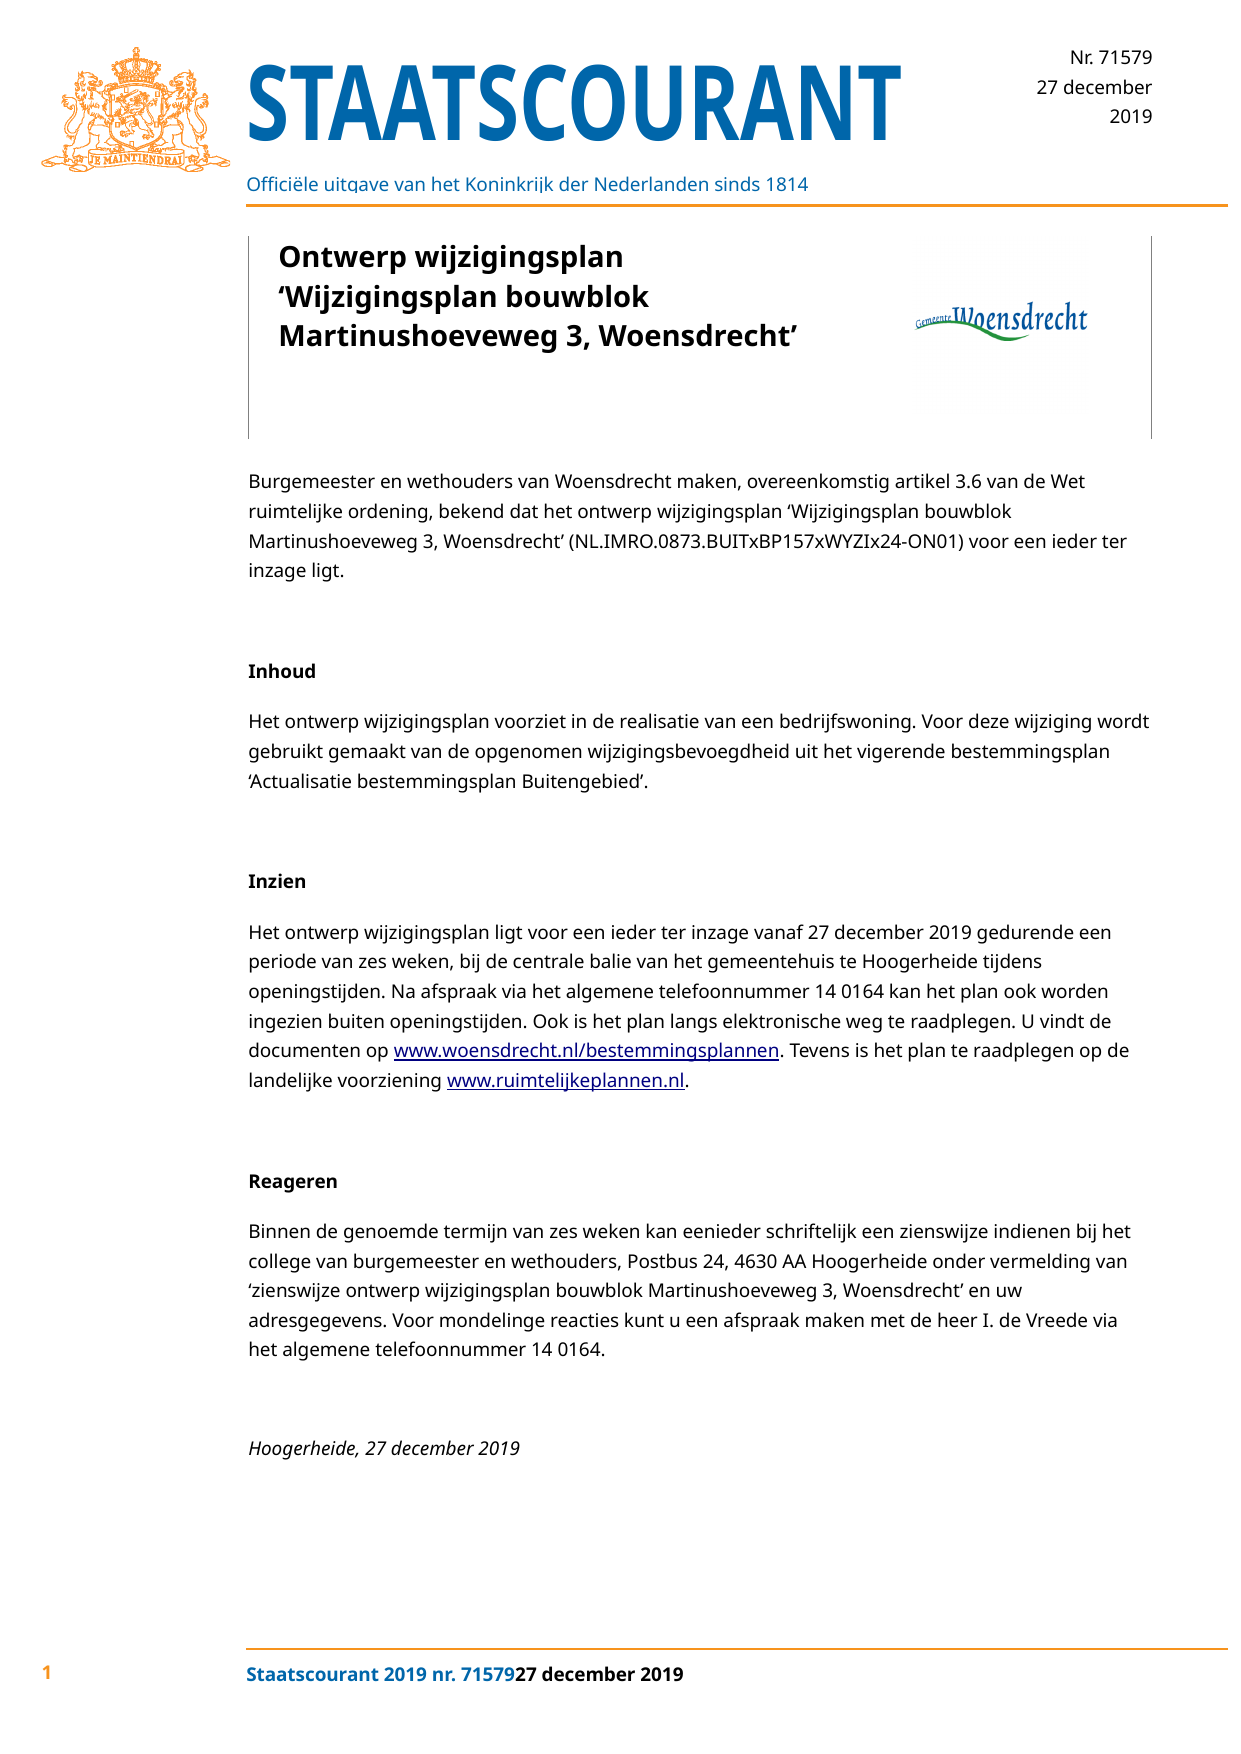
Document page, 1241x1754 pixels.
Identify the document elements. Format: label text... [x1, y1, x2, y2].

table_header [850, 414, 1151, 439]
text Inhoud [248, 658, 1152, 684]
text Inzien [248, 869, 1152, 894]
text Reageren [248, 1168, 1152, 1193]
text Het ontwerp wijzigingsplan voorziet in de realisatie van een bedrijfswoning. Voor deze wijziging wordt gebruikt gemaakt van de opgenomen wijzigingsbevoegdheid uit het vigerende bestemmingsplan ‘Actualisatie bestemmingsplan Buitengebied’. [248, 709, 1152, 793]
text Burgemeester en wethouders van Woensdrecht maken, overeenkomstig artikel 3.6 van de Wet ruimtelijke ordening, bekend dat het ontwerp wijzigingsplan ‘Wijzigingsplan bouwblok Martinushoeveweg 3, Woensdrecht’ (NL.IMRO.0873.BUITxBP157xWYZIx24‐ON01) voor een ieder ter inzage ligt. [248, 469, 1152, 583]
table_header Ontwerp wijzigingsplan ‘Wijzigingsplan bouwblok Martinushoeveweg 3, Woensdrecht’ [249, 236, 850, 439]
text Hoogerheide, 27 december 2019 [248, 1435, 1152, 1461]
text Het ontwerp wijzigingsplan ligt voor een ieder ter inzage vanaf 27 december 2019 gedurende een periode van zes weken, bij de centrale balie van het gemeentehuis te Hoogerheide tijdens openingstijden. Na afspraak via het algemene telefoonnummer 14 0164 kan het plan ook worden ingezien buiten openingstijden. Ook is het plan langs elektronische weg te raadplegen. U vindt de documenten op www.woensdrecht.nl/bestemmingsplannen. Tevens is het plan te raadplegen op de landelijke voorziening www.ruimtelijkeplannen.nl. [248, 919, 1152, 1093]
table_header [1090, 236, 1151, 413]
table_header [850, 236, 912, 413]
picture [912, 236, 1090, 414]
text Binnen de genoemde termijn van zes weken kan eenieder schriftelijk een zienswijze indienen bij het college van burgemeester en wethouders, Postbus 24, 4630 AA Hoogerheide onder vermelding van ‘zienswijze ontwerp wijzigingsplan bouwblok Martinushoeveweg 3, Woensdrecht’ en uw adresgegevens. Voor mondelinge reacties kunt u een afspraak maken met de heer I. de Vreede via het algemene telefoonnummer 14 0164. [248, 1218, 1152, 1362]
picture [41, 47, 231, 172]
